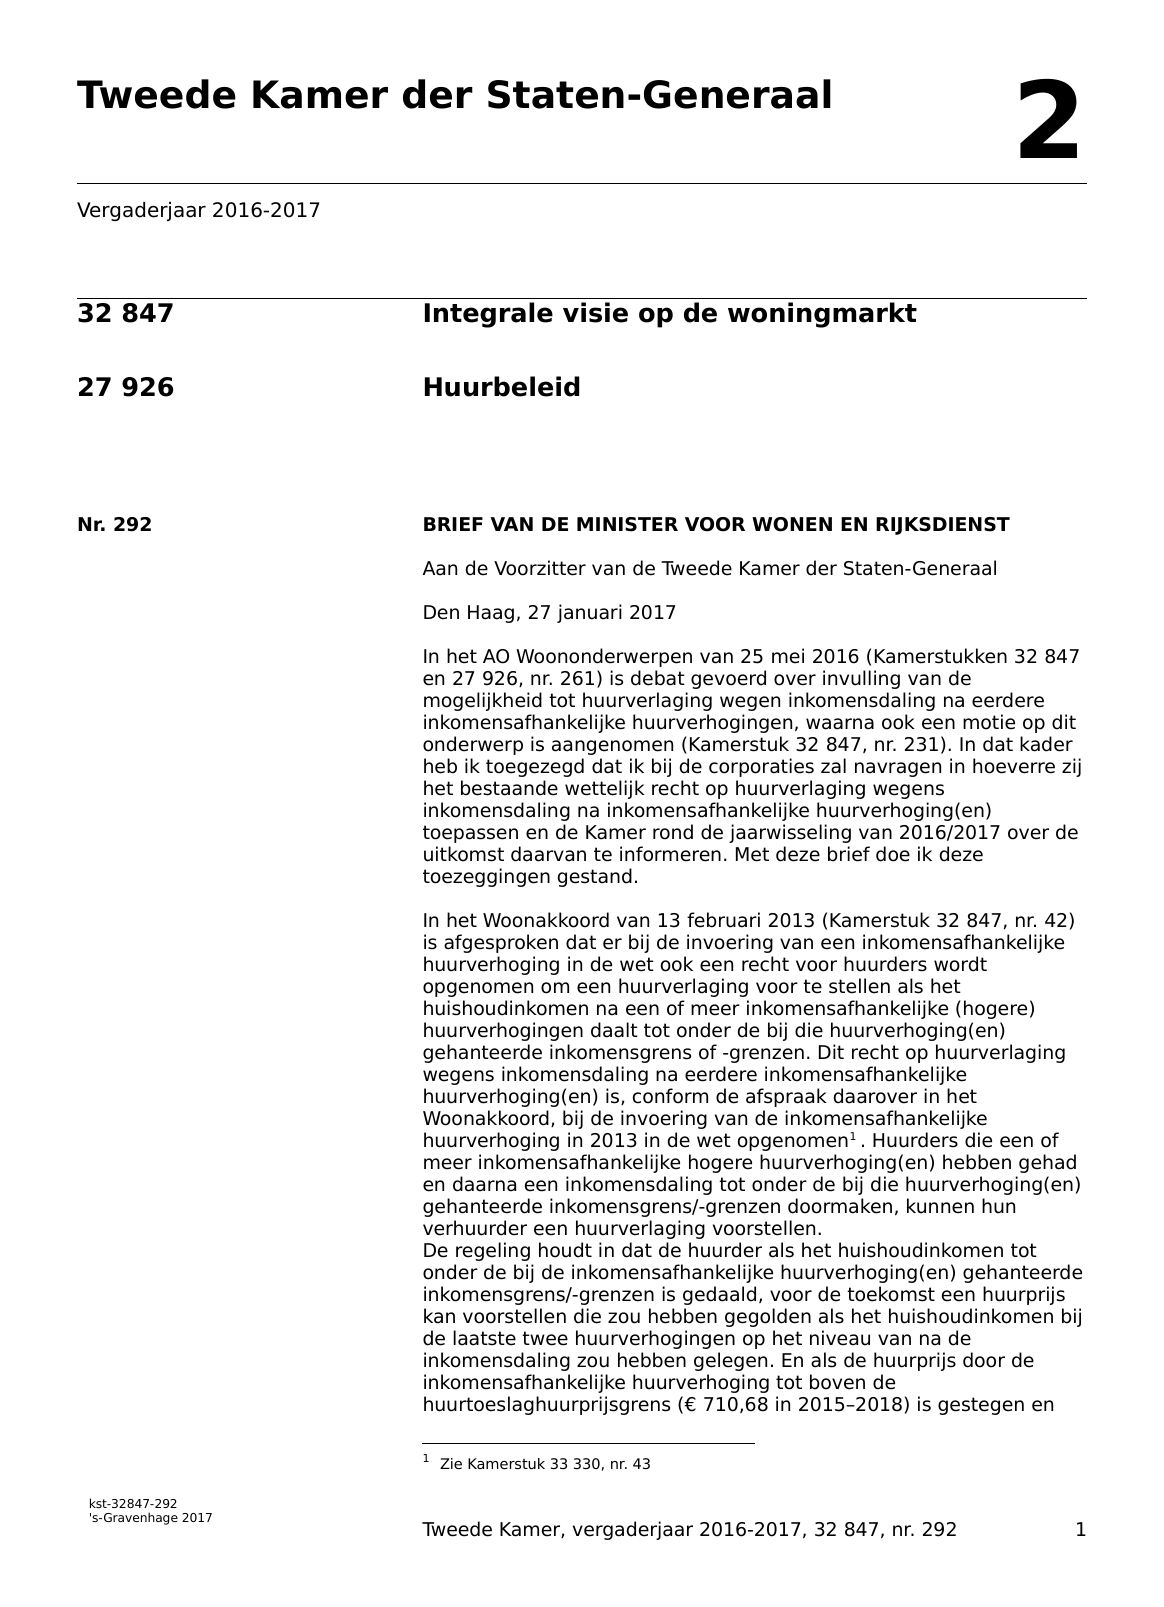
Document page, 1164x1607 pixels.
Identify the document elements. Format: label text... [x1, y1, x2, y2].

text De regeling houdt in dat de huurder als het huishoudinkomen tot onder de bij de inkomensafhankelijke huurverhoging(en) gehanteerde inkomensgrens/-grenzen is gedaald, voor de toekomst een huurprijs kan voorstellen die zou hebben gegolden als het huishoudinkomen bij de laatste twee huurverhogingen op het niveau van na de inkomensdaling zou hebben gelegen. En als de huurprijs door de inkomensafhankelijke huurverhoging tot boven de huurtoeslaghuurprijsgrens (€ 710,68 in 2015–2018) is gestegen en [422, 1240, 1087, 1416]
text In het Woonakkoord van 13 februari 2013 (Kamerstuk 32 847, nr. 42) is afgesproken dat er bij de invoering van een inkomensafhankelijke huurverhoging in de wet ook een recht voor huurders wordt opgenomen om een huurverlaging voor te stellen als het huishoudinkomen na een of meer inkomensafhankelijke (hogere) huurverhogingen daalt tot onder de bij die huurverhoging(en) gehanteerde inkomensgrens of -grenzen. Dit recht op huurverlaging wegens inkomensdaling na eerdere inkomensafhankelijke huurverhoging(en) is, conform de afspraak daarover in het Woonakkoord, bij de invoering van de inkomensafhankelijke huurverhoging in 2013 in de wet opgenomen. Huurders die een of meer inkomensafhankelijke hogere huurverhoging(en) hebben gehad en daarna een inkomensdaling tot onder de bij die huurverhoging(en) gehanteerde inkomensgrens/-grenzen doormaken, kunnen hun verhuurder een huurverlaging voorstellen. [422, 910, 1087, 1240]
subtitle 27 926 Huurbeleid [77, 373, 1087, 403]
text In het AO Woononderwerpen van 25 mei 2016 (Kamerstukken 32 847 en 27 926, nr. 261) is debat gevoerd over invulling van de mogelijkheid tot huurverlaging wegen inkomensdaling na eerdere inkomensafhankelijke huurverhogingen, waarna ook een motie op dit onderwerp is aangenomen (Kamerstuk 32 847, nr. 231). In dat kader heb ik toegezegd dat ik bij de corporaties zal navragen in hoeverre zij het bestaande wettelijk recht op huurverlaging wegens inkomensdaling na inkomensafhankelijke huurverhoging(en) toepassen en de Kamer rond de jaarwisseling van 2016/2017 over de uitkomst daarvan te informeren. Met deze brief doe ik deze toezeggingen gestand. [422, 646, 1087, 888]
text Den Haag, 27 januari 2017 [422, 602, 1087, 624]
table_cell Vergaderjaar 2016-2017 [77, 184, 1087, 298]
table_header 2 [886, 59, 1087, 183]
subtitle 32 847 Integrale visie op de woningmarkt [77, 299, 1087, 329]
text Aan de Voorzitter van de Tweede Kamer der Staten-Generaal [422, 558, 1087, 580]
table_header Tweede Kamer der Staten-Generaal [77, 59, 886, 183]
text 's-Gravenhage 2017 [88, 1511, 323, 1525]
text Zie Kamerstuk 33 330, nr. 43 [422, 1452, 1087, 1474]
subtitle Nr. 292 BRIEF VAN DE MINISTER VOOR WONEN EN RIJKSDIENST [77, 514, 1087, 536]
text kst-32847-292 [88, 1497, 323, 1511]
